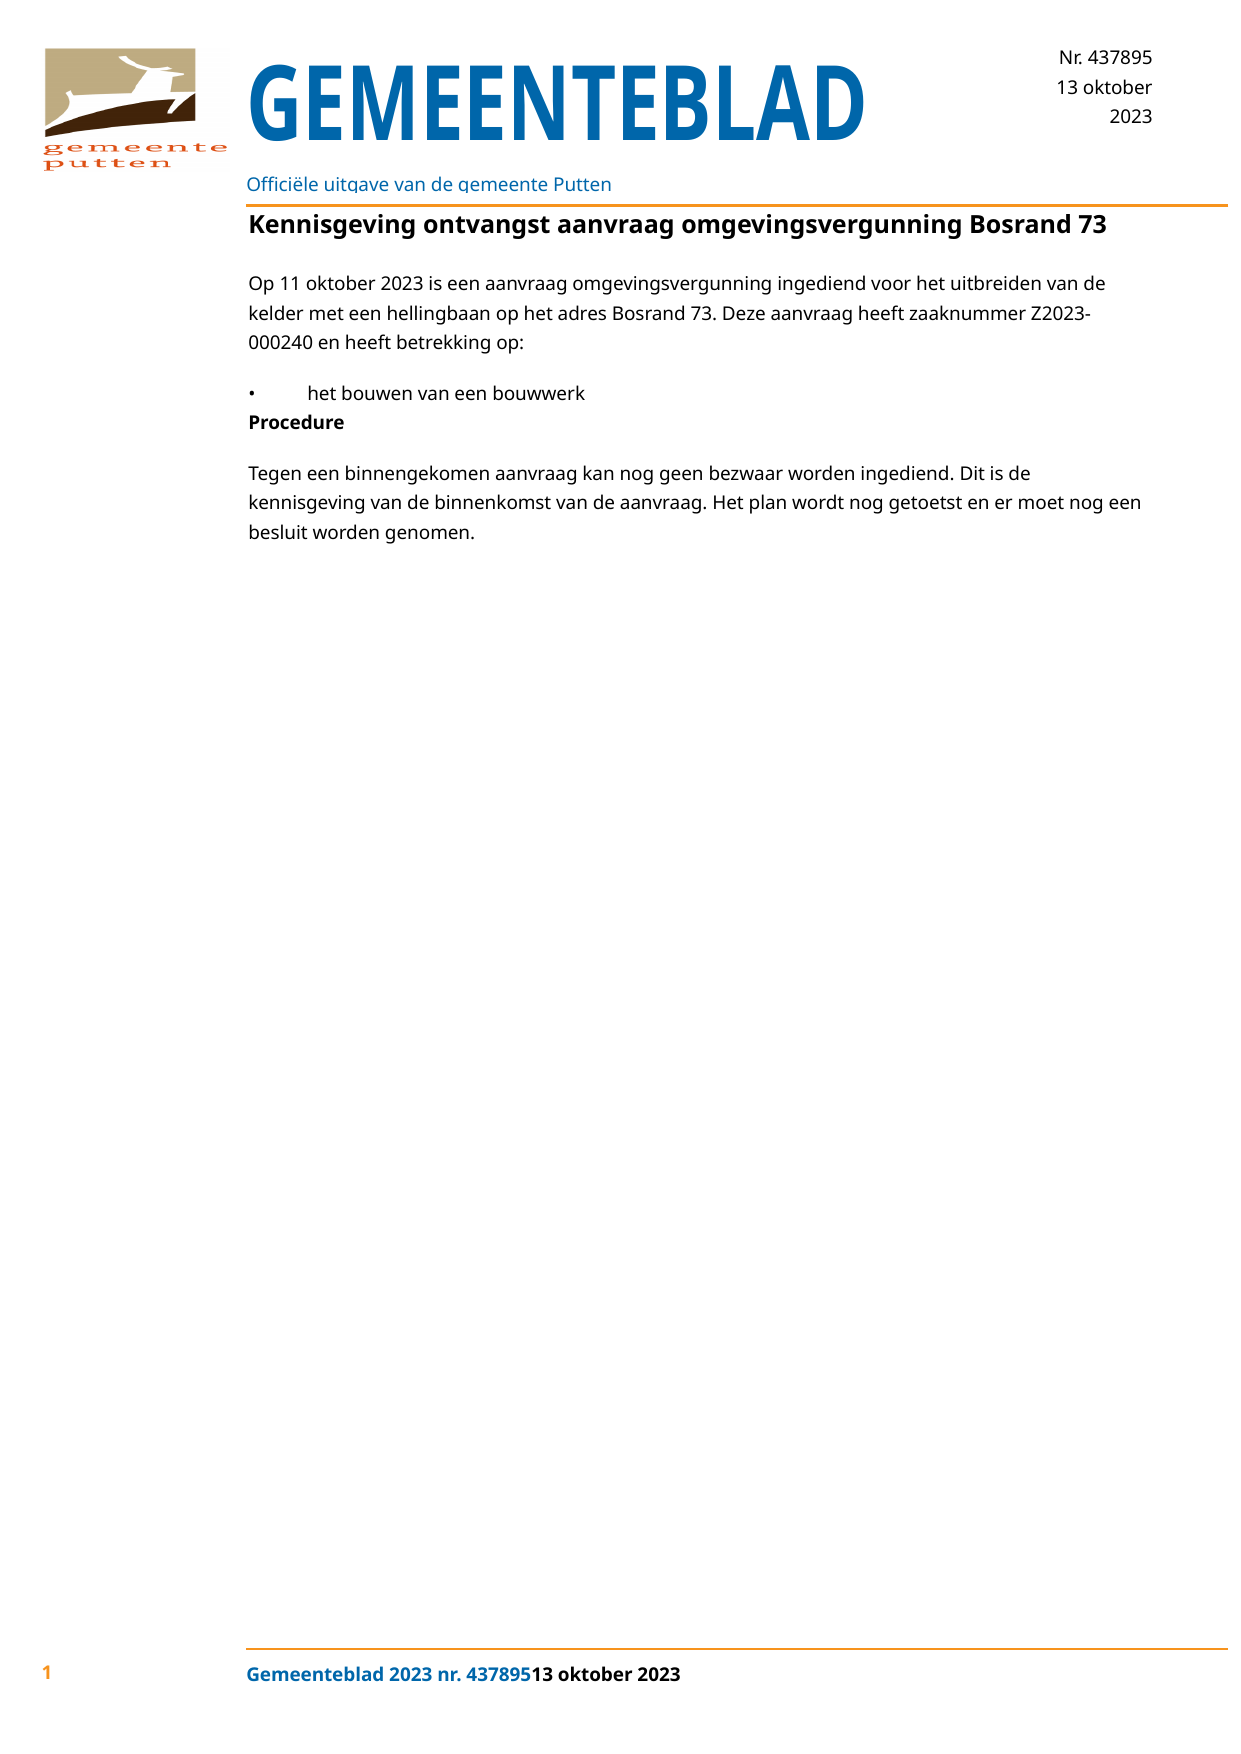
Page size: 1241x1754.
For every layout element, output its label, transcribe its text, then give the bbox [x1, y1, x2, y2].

text Op 11 oktober 2023 is een aanvraag omgevingsvergunning ingediend voor het uitbreiden van de kelder met een hellingbaan op het adres Bosrand 73. Deze aanvraag heeft zaaknummer Z2023-000240 en heeft betrekking op: [248, 270, 1152, 355]
text Tegen een binnengekomen aanvraag kan nog geen bezwaar worden ingediend. Dit is de kennisgeving van de binnenkomst van de aanvraag. Het plan wordt nog getoetst en er moet nog een besluit worden genomen. [248, 460, 1152, 545]
picture [41, 47, 231, 172]
list het bouwen van een bouwwerk [248, 380, 1152, 406]
text Procedure [248, 409, 1152, 435]
text Kennisgeving ontvangst aanvraag omgevingsvergunning Bosrand 73 [248, 207, 1152, 241]
